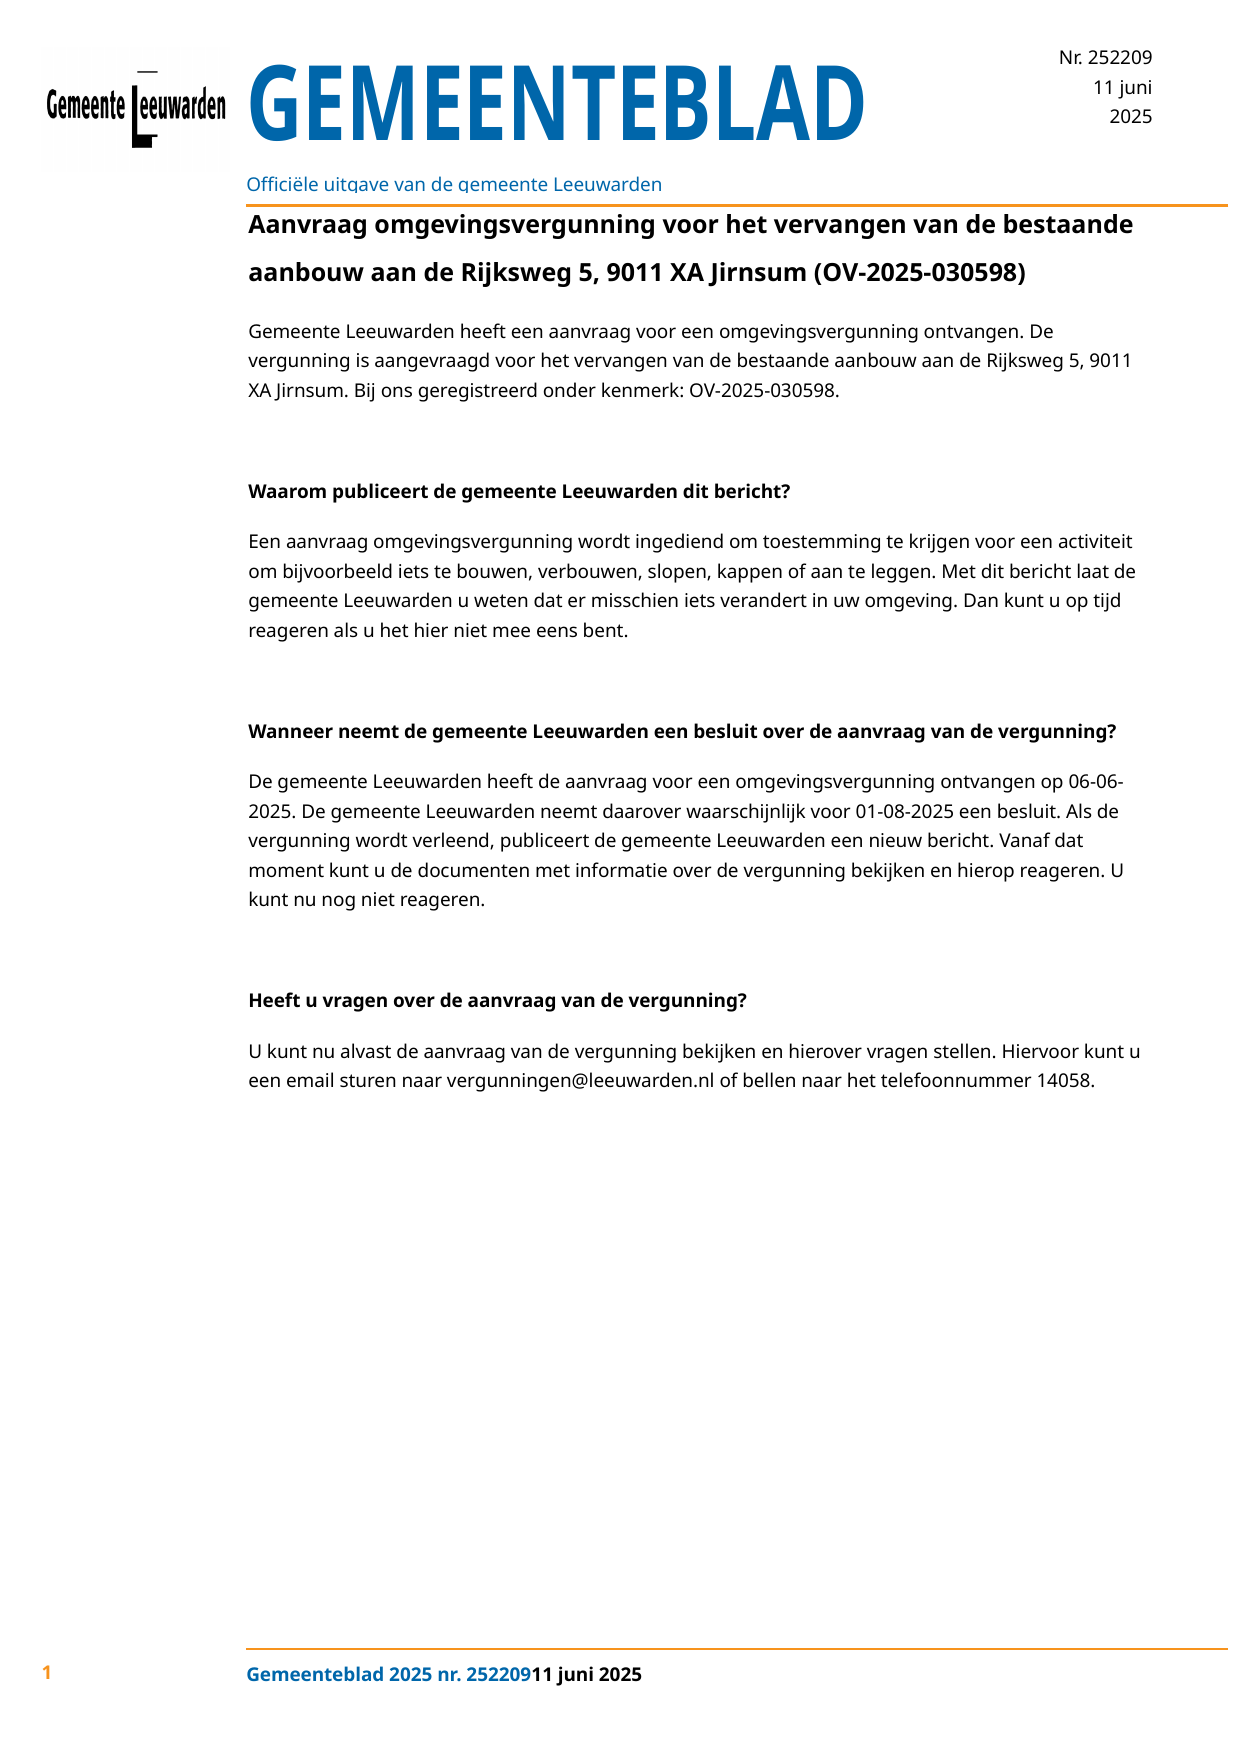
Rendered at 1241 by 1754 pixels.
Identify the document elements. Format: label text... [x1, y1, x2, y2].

text De gemeente Leeuwarden heeft de aanvraag voor een omgevingsvergunning ontvangen op 06-06-2025. De gemeente Leeuwarden neemt daarover waarschijnlijk voor 01-08-2025 een besluit. Als de vergunning wordt verleend, publiceert de gemeente Leeuwarden een nieuw bericht. Vanaf dat moment kunt u de documenten met informatie over de vergunning bekijken en hierop reageren. U kunt nu nog niet reageren. [248, 768, 1152, 912]
text Een aanvraag omgevingsvergunning wordt ingediend om toestemming te krijgen voor een activiteit om bijvoorbeeld iets te bouwen, verbouwen, slopen, kappen of aan te leggen. Met dit bericht laat de gemeente Leeuwarden u weten dat er misschien iets verandert in uw omgeving. Dan kunt u op tijd reageren als u het hier niet mee eens bent. [248, 528, 1152, 643]
text Gemeente Leeuwarden heeft een aanvraag voor een omgevingsvergunning ontvangen. De vergunning is aangevraagd voor het vervangen van de bestaande aanbouw aan de Rijksweg 5, 9011 XA Jirnsum. Bij ons geregistreerd onder kenmerk: OV-2025-030598. [248, 318, 1152, 403]
picture [41, 47, 231, 172]
text U kunt nu alvast de aanvraag van de vergunning bekijken en hierover vragen stellen. Hiervoor kunt u een email sturen naar vergunningen@leeuwarden.nl of bellen naar het telefoonnummer 14058. [248, 1038, 1152, 1093]
text Waarom publiceert de gemeente Leeuwarden dit bericht? [248, 478, 1152, 504]
text Aanvraag omgevingsvergunning voor het vervangen van de bestaande aanbouw aan de Rijksweg 5, 9011 XA Jirnsum (OV-2025-030598) [248, 207, 1152, 288]
text Wanneer neemt de gemeente Leeuwarden een besluit over de aanvraag van de vergunning? [248, 718, 1152, 744]
text Heeft u vragen over de aanvraag van de vergunning? [248, 987, 1152, 1013]
